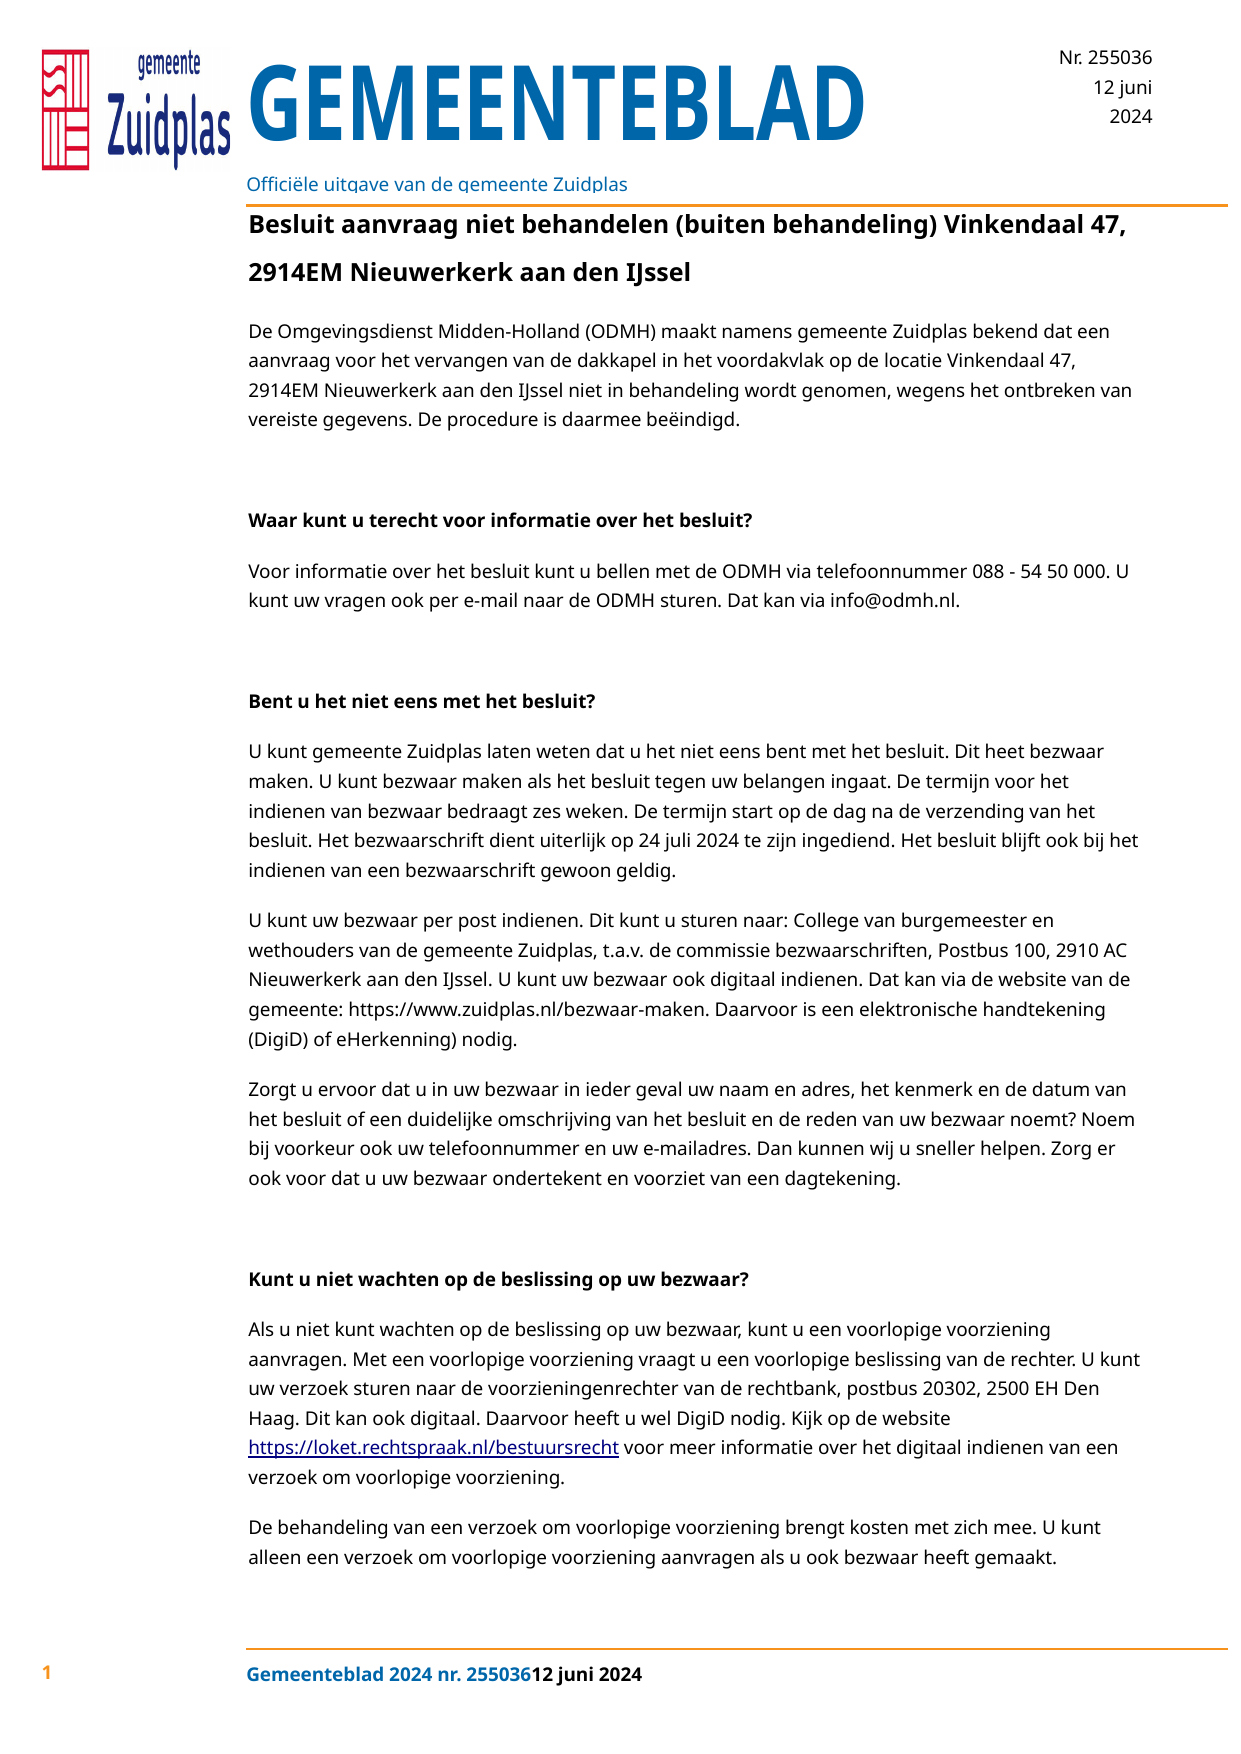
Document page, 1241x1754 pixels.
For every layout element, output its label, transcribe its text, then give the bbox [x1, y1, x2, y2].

text Bent u het niet eens met het besluit? [248, 688, 1152, 714]
text U kunt gemeente Zuidplas laten weten dat u het niet eens bent met het besluit. Dit heet bezwaar maken. U kunt bezwaar maken als het besluit tegen uw belangen ingaat. De termijn voor het indienen van bezwaar bedraagt zes weken. De termijn start op de dag na de verzending van het besluit. Het bezwaarschrift dient uiterlijk op 24 juli 2024 te zijn ingediend. Het besluit blijft ook bij het indienen van een bezwaarschrift gewoon geldig. [248, 739, 1152, 883]
text U kunt uw bezwaar per post indienen. Dit kunt u sturen naar: College van burgemeester en wethouders van de gemeente Zuidplas, t.a.v. de commissie bezwaarschriften, Postbus 100, 2910 AC Nieuwerkerk aan den IJssel. U kunt uw bezwaar ook digitaal indienen. Dat kan via de website van de gemeente: https://www.zuidplas.nl/bezwaar-maken. Daarvoor is een elektronische handtekening (DigiD) of eHerkenning) nodig. [248, 907, 1152, 1052]
picture [41, 47, 231, 172]
text Waar kunt u terecht voor informatie over het besluit? [248, 507, 1152, 533]
text Zorgt u ervoor dat u in uw bezwaar in ieder geval uw naam en adres, het kenmerk en de datum van het besluit of een duidelijke omschrijving van het besluit en de reden van uw bezwaar noemt? Noem bij voorkeur ook uw telefoonnummer en uw e-mailadres. Dan kunnen wij u sneller helpen. Zorg er ook voor dat u uw bezwaar ondertekent en voorziet van een dagtekening. [248, 1076, 1152, 1191]
text Besluit aanvraag niet behandelen (buiten behandeling) Vinkendaal 47, 2914EM Nieuwerkerk aan den IJssel [248, 207, 1152, 288]
text Als u niet kunt wachten op de beslissing op uw bezwaar, kunt u een voorlopige voorziening aanvragen. Met een voorlopige voorziening vraagt u een voorlopige beslissing van de rechter. U kunt uw verzoek sturen naar de voorzieningenrechter van de rechtbank, postbus 20302, 2500 EH Den Haag. Dit kan ook digitaal. Daarvoor heeft u wel DigiD nodig. Kijk op de website https://loket.rechtspraak.nl/bestuursrecht voor meer informatie over het digitaal indienen van een verzoek om voorlopige voorziening. [248, 1316, 1152, 1490]
text Kunt u niet wachten op de beslissing op uw bezwaar? [248, 1266, 1152, 1292]
text Voor informatie over het besluit kunt u bellen met de ODMH via telefoonnummer 088 - 54 50 000. U kunt uw vragen ook per e-mail naar de ODMH sturen. Dat kan via info@odmh.nl. [248, 558, 1152, 613]
text De Omgevingsdienst Midden-Holland (ODMH) maakt namens gemeente Zuidplas bekend dat een aanvraag voor het vervangen van de dakkapel in het voordakvlak op de locatie Vinkendaal 47, 2914EM Nieuwerkerk aan den IJssel niet in behandeling wordt genomen, wegens het ontbreken van vereiste gegevens. De procedure is daarmee beëindigd. [248, 318, 1152, 432]
text De behandeling van een verzoek om voorlopige voorziening brengt kosten met zich mee. U kunt alleen een verzoek om voorlopige voorziening aanvragen als u ook bezwaar heeft gemaakt. [248, 1514, 1152, 1570]
